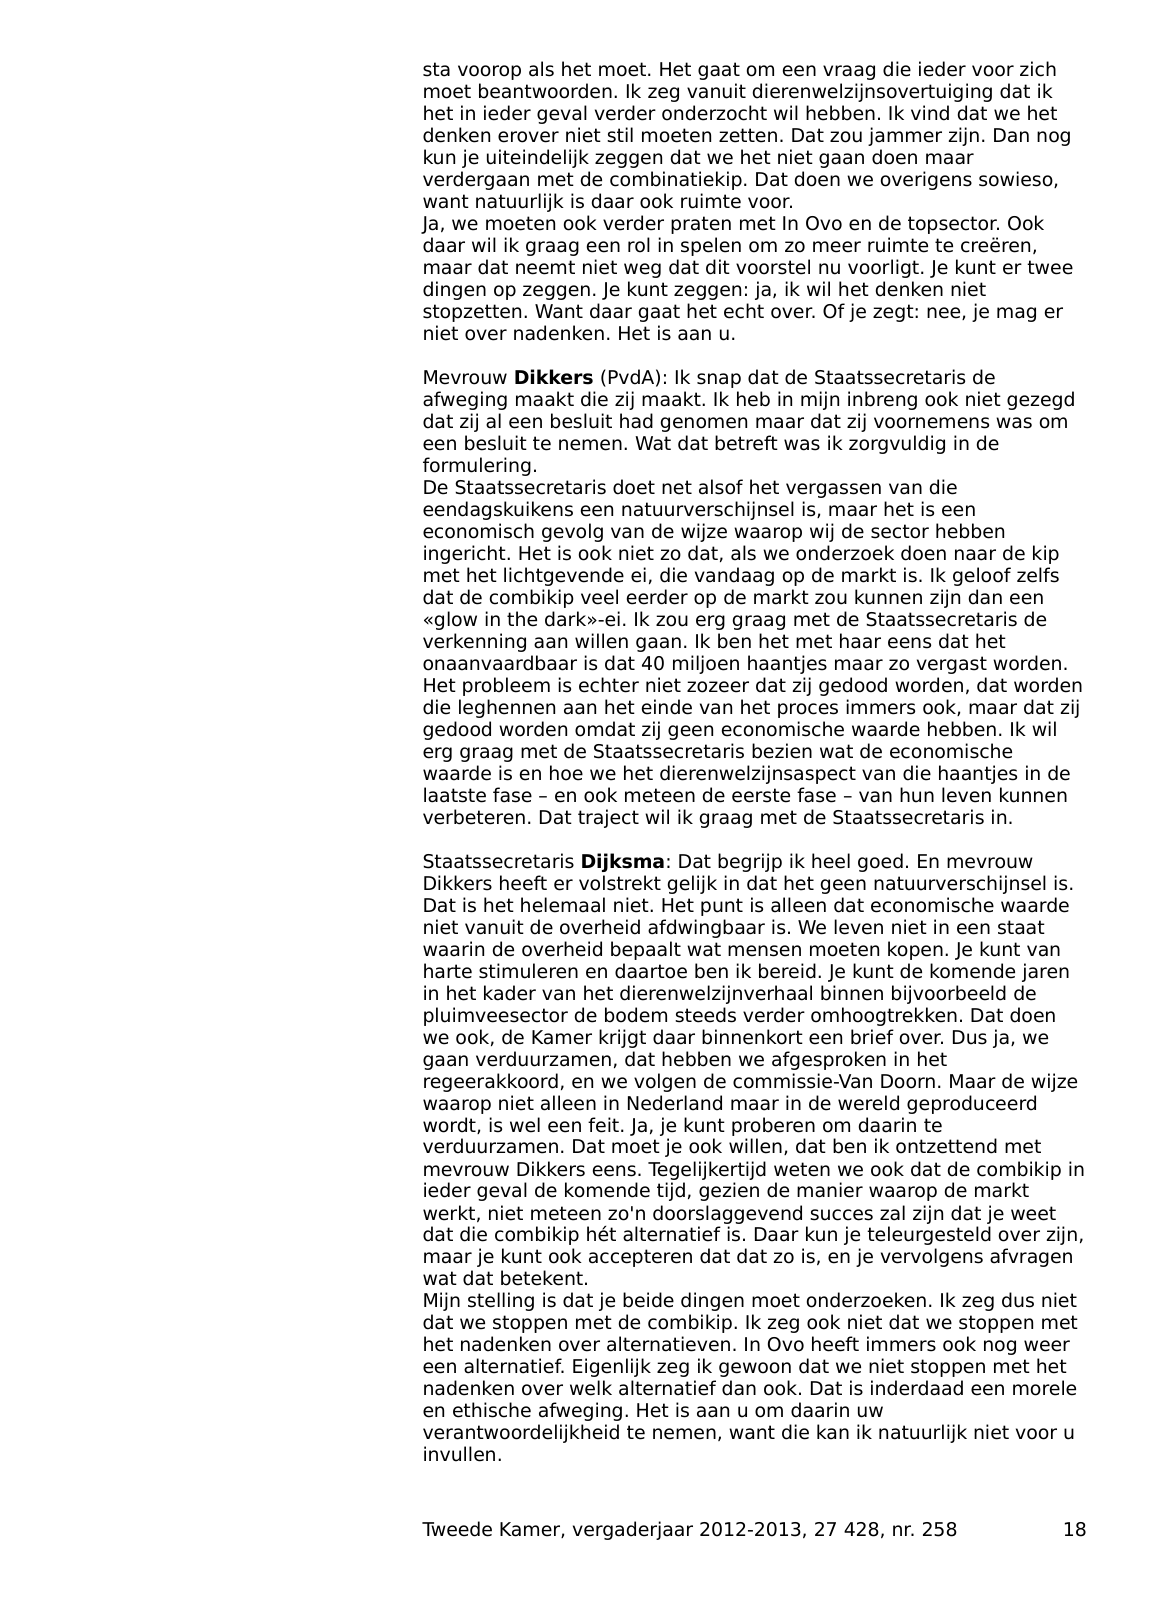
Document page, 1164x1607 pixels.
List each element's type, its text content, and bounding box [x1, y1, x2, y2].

text Ja, we moeten ook verder praten met In Ovo en de topsector. Ook daar wil ik graag een rol in spelen om zo meer ruimte te creëren, maar dat neemt niet weg dat dit voorstel nu voorligt. Je kunt er twee dingen op zeggen. Je kunt zeggen: ja, ik wil het denken niet stopzetten. Want daar gaat het echt over. Of je zegt: nee, je mag er niet over nadenken. Het is aan u. [422, 213, 1087, 345]
text Mevrouw Dikkers (PvdA): Ik snap dat de Staatssecretaris de afweging maakt die zij maakt. Ik heb in mijn inbreng ook niet gezegd dat zij al een besluit had genomen maar dat zij voornemens was om een besluit te nemen. Wat dat betreft was ik zorgvuldig in de formulering. [422, 367, 1087, 477]
text Staatssecretaris Dijksma: Dat begrijp ik heel goed. En mevrouw Dikkers heeft er volstrekt gelijk in dat het geen natuurverschijnsel is. Dat is het helemaal niet. Het punt is alleen dat economische waarde niet vanuit de overheid afdwingbaar is. We leven niet in een staat waarin de overheid bepaalt wat mensen moeten kopen. Je kunt van harte stimuleren en daartoe ben ik bereid. Je kunt de komende jaren in het kader van het dierenwelzijnverhaal binnen bijvoorbeeld de pluimveesector de bodem steeds verder omhoogtrekken. Dat doen we ook, de Kamer krijgt daar binnenkort een brief over. Dus ja, we gaan verduurzamen, dat hebben we afgesproken in het regeerakkoord, en we volgen de commissie-Van Doorn. Maar de wijze waarop niet alleen in Nederland maar in de wereld geproduceerd wordt, is wel een feit. Ja, je kunt proberen om daarin te verduurzamen. Dat moet je ook willen, dat ben ik ontzettend met mevrouw Dikkers eens. Tegelijkertijd weten we ook dat de combikip in ieder geval de komende tijd, gezien de manier waarop de markt werkt, niet meteen zo'n doorslaggevend succes zal zijn dat je weet dat die combikip hét alternatief is. Daar kun je teleurgesteld over zijn, maar je kunt ook accepteren dat dat zo is, en je vervolgens afvragen wat dat betekent. [422, 851, 1087, 1290]
text De Staatssecretaris doet net alsof het vergassen van die eendagskuikens een natuurverschijnsel is, maar het is een economisch gevolg van de wijze waarop wij de sector hebben ingericht. Het is ook niet zo dat, als we onderzoek doen naar de kip met het lichtgevende ei, die vandaag op de markt is. Ik geloof zelfs dat de combikip veel eerder op de markt zou kunnen zijn dan een «glow in the dark»-ei. Ik zou erg graag met de Staatssecretaris de verkenning aan willen gaan. Ik ben het met haar eens dat het onaanvaardbaar is dat 40 miljoen haantjes maar zo vergast worden. Het probleem is echter niet zozeer dat zij gedood worden, dat worden die leghennen aan het einde van het proces immers ook, maar dat zij gedood worden omdat zij geen economische waarde hebben. Ik wil erg graag met de Staatssecretaris bezien wat de economische waarde is en hoe we het dierenwelzijnsaspect van die haantjes in de laatste fase – en ook meteen de eerste fase – van hun leven kunnen verbeteren. Dat traject wil ik graag met de Staatssecretaris in. [422, 477, 1087, 828]
text sta voorop als het moet. Het gaat om een vraag die ieder voor zich moet beantwoorden. Ik zeg vanuit dierenwelzijnsovertuiging dat ik het in ieder geval verder onderzocht wil hebben. Ik vind dat we het denken erover niet stil moeten zetten. Dat zou jammer zijn. Dan nog kun je uiteindelijk zeggen dat we het niet gaan doen maar verdergaan met de combinatiekip. Dat doen we overigens sowieso, want natuurlijk is daar ook ruimte voor. [422, 59, 1087, 213]
text Mijn stelling is dat je beide dingen moet onderzoeken. Ik zeg dus niet dat we stoppen met de combikip. Ik zeg ook niet dat we stoppen met het nadenken over alternatieven. In Ovo heeft immers ook nog weer een alternatief. Eigenlijk zeg ik gewoon dat we niet stoppen met het nadenken over welk alternatief dan ook. Dat is inderdaad een morele en ethische afweging. Het is aan u om daarin uw verantwoordelijkheid te nemen, want die kan ik natuurlijk niet voor u invullen. [422, 1290, 1087, 1466]
